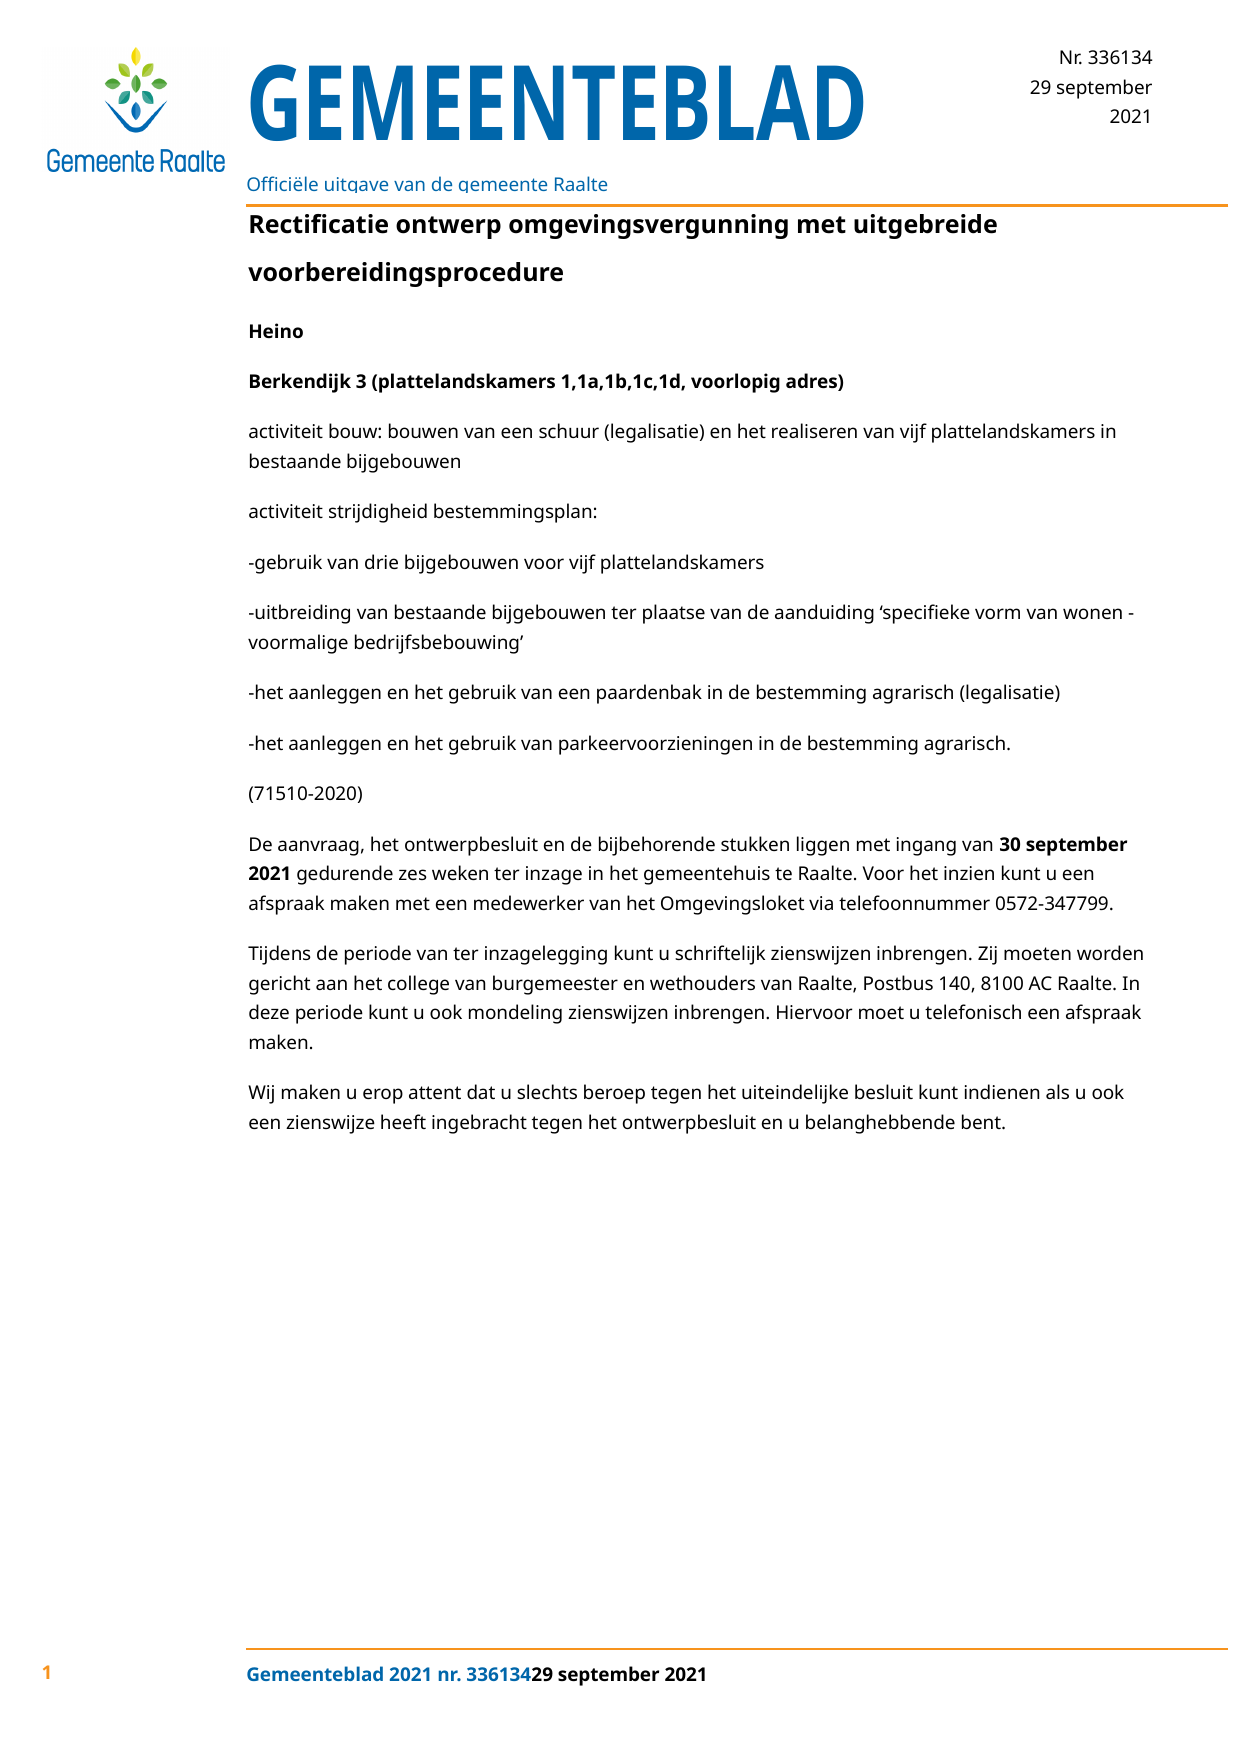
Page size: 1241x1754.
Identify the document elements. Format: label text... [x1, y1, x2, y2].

text De aanvraag, het ontwerpbesluit en de bijbehorende stukken liggen met ingang van 30 september 2021 gedurende zes weken ter inzage in het gemeentehuis te Raalte. Voor het inzien kunt u een afspraak maken met een medewerker van het Omgevingsloket via telefoonnummer 0572-347799. [248, 831, 1152, 916]
text (71510-2020) [248, 780, 1152, 806]
text -uitbreiding van bestaande bijgebouwen ter plaatse van de aanduiding ‘specifieke vorm van wonen -voormalige bedrijfsbebouwing’ [248, 599, 1152, 655]
text Berkendijk 3 (plattelandskamers 1,1a,1b,1c,1d, voorlopig adres) [248, 368, 1152, 394]
text activiteit strijdigheid bestemmingsplan: [248, 499, 1152, 524]
picture [41, 47, 231, 172]
text Tijdens de periode van ter inzagelegging kunt u schriftelijk zienswijzen inbrengen. Zij moeten worden gericht aan het college van burgemeester en wethouders van Raalte, Postbus 140, 8100 AC Raalte. In deze periode kunt u ook mondeling zienswijzen inbrengen. Hiervoor moet u telefonisch een afspraak maken. [248, 940, 1152, 1055]
text Heino [248, 318, 1152, 344]
text -het aanleggen en het gebruik van parkeervoorzieningen in de bestemming agrarisch. [248, 730, 1152, 756]
text Rectificatie ontwerp omgevingsvergunning met uitgebreide voorbereidingsprocedure [248, 207, 1152, 288]
text activiteit bouw: bouwen van een schuur (legalisatie) en het realiseren van vijf plattelandskamers in bestaande bijgebouwen [248, 419, 1152, 474]
text Wij maken u erop attent dat u slechts beroep tegen het uiteindelijke besluit kunt indienen als u ook een zienswijze heeft ingebracht tegen het ontwerpbesluit en u belanghebbende bent. [248, 1079, 1152, 1135]
text -gebruik van drie bijgebouwen voor vijf plattelandskamers [248, 549, 1152, 575]
text -het aanleggen en het gebruik van een paardenbak in de bestemming agrarisch (legalisatie) [248, 679, 1152, 705]
